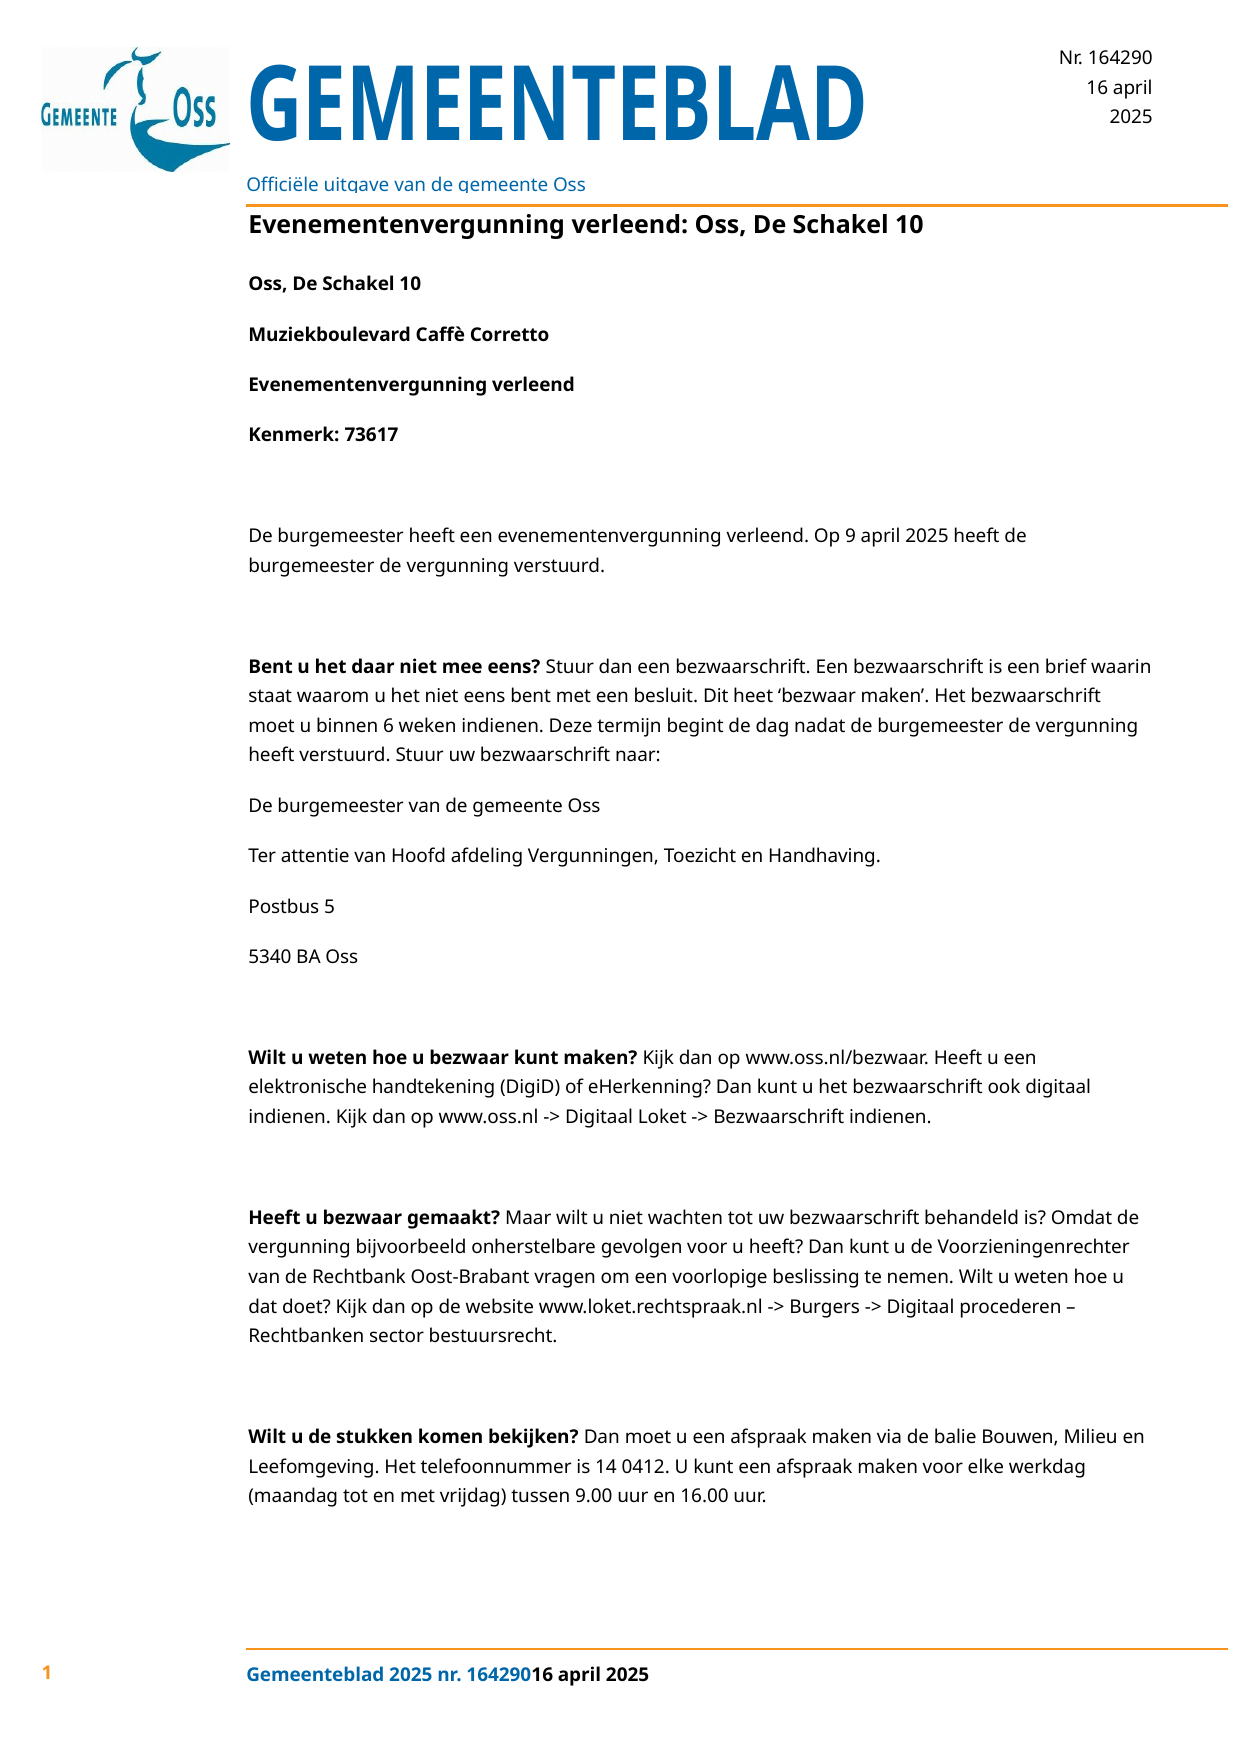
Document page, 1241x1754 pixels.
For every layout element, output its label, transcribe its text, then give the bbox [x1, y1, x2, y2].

text Bent u het daar niet mee eens? Stuur dan een bezwaarschrift. Een bezwaarschrift is een brief waarin staat waarom u het niet eens bent met een besluit. Dit heet ‘bezwaar maken’. Het bezwaarschrift moet u binnen 6 weken indienen. Deze termijn begint de dag nadat de burgemeester de vergunning heeft verstuurd. Stuur uw bezwaarschrift naar: [248, 653, 1152, 767]
text De burgemeester heeft een evenementenvergunning verleend. Op 9 april 2025 heeft de burgemeester de vergunning verstuurd. [248, 522, 1152, 578]
text Evenementenvergunning verleend: Oss, De Schakel 10 [248, 207, 1152, 241]
picture [41, 47, 231, 172]
text Postbus 5 [248, 893, 1152, 918]
text Wilt u weten hoe u bezwaar kunt maken? Kijk dan op www.oss.nl/bezwaar. Heeft u een elektronische handtekening (DigiD) of eHerkenning? Dan kunt u het bezwaarschrift ook digitaal indienen. Kijk dan op www.oss.nl -> Digitaal Loket -> Bezwaarschrift indienen. [248, 1044, 1152, 1129]
text Oss, De Schakel 10 [248, 270, 1152, 296]
text Kenmerk: 73617 [248, 422, 1152, 447]
text Wilt u de stukken komen bekijken? Dan moet u een afspraak maken via de balie Bouwen, Milieu en Leefomgeving. Het telefoonnummer is 14 0412. U kunt een afspraak maken voor elke werkdag (maandag tot en met vrijdag) tussen 9.00 uur en 16.00 uur. [248, 1423, 1152, 1508]
text De burgemeester van de gemeente Oss [248, 792, 1152, 818]
text Muziekboulevard Caffè Corretto [248, 321, 1152, 346]
text 5340 BA Oss [248, 943, 1152, 969]
text Ter attentie van Hoofd afdeling Vergunningen, Toezicht en Handhaving. [248, 842, 1152, 868]
text Heeft u bezwaar gemaakt? Maar wilt u niet wachten tot uw bezwaarschrift behandeld is? Omdat de vergunning bijvoorbeeld onherstelbare gevolgen voor u heeft? Dan kunt u de Voorzieningenrechter van de Rechtbank Oost-Brabant vragen om een voorlopige beslissing te nemen. Wilt u weten hoe u dat doet? Kijk dan op de website www.loket.rechtspraak.nl -> Burgers -> Digitaal procederen – Rechtbanken sector bestuursrecht. [248, 1204, 1152, 1348]
text Evenementenvergunning verleend [248, 371, 1152, 397]
